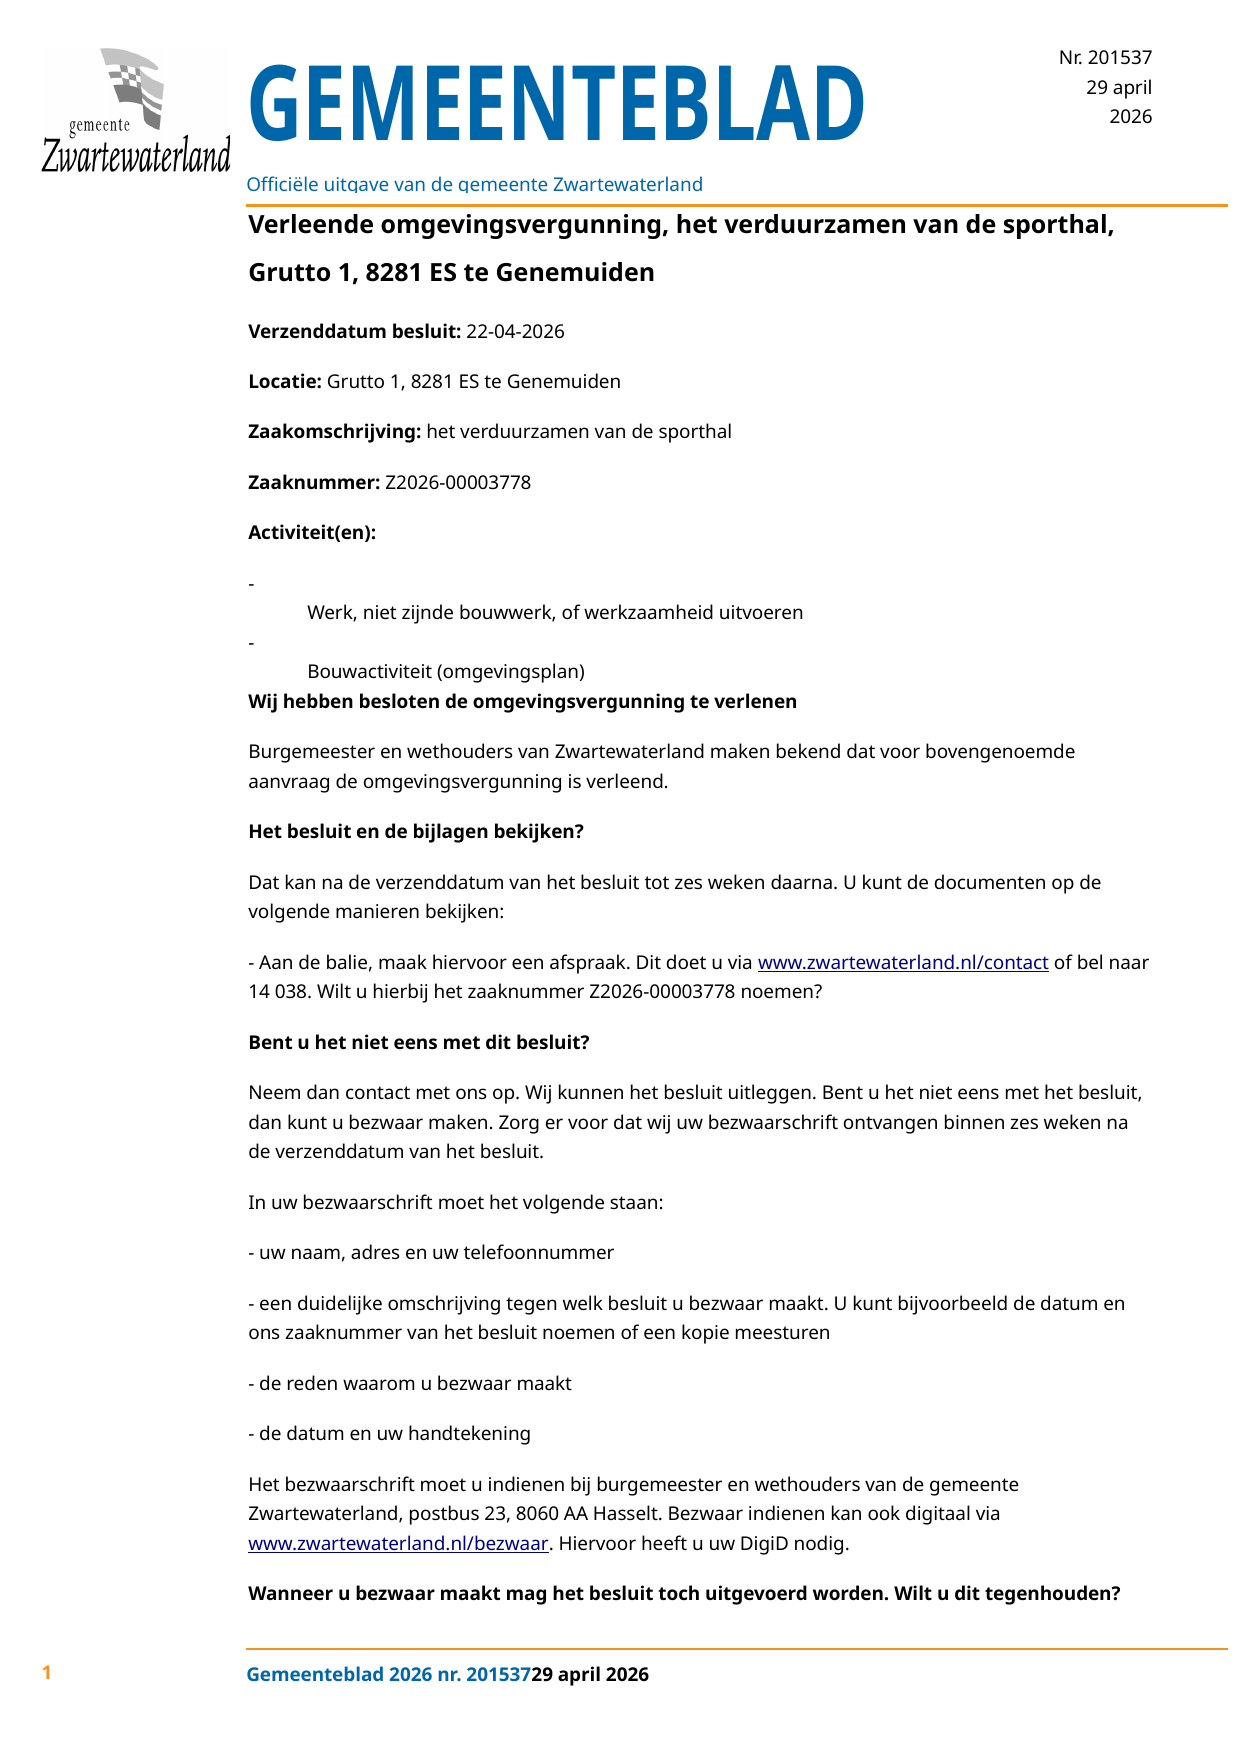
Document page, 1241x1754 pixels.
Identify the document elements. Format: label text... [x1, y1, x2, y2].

text Zaaknummer: Z2026-00003778 [248, 469, 1152, 495]
text Het besluit en de bijlagen bekijken? [248, 819, 1152, 844]
text Dat kan na de verzenddatum van het besluit tot zes weken daarna. U kunt de documenten op de volgende manieren bekijken: [248, 869, 1152, 924]
text Het bezwaarschrift moet u indienen bij burgemeester en wethouders van de gemeente Zwartewaterland, postbus 23, 8060 AA Hasselt. Bezwaar indienen kan ook digitaal via www.zwartewaterland.nl/bezwaar. Hiervoor heeft u uw DigiD nodig. [248, 1471, 1152, 1556]
list Werk, niet zijnde bouwwerk, of werkzaamheid uitvoeren [248, 599, 1152, 625]
text Wanneer u bezwaar maakt mag het besluit toch uitgevoerd worden. Wilt u dit tegenhouden? [248, 1580, 1152, 1606]
text - de datum en uw handtekening [248, 1420, 1152, 1446]
text Burgemeester en wethouders van Zwartewaterland maken bekend dat voor bovengenoemde aanvraag de omgevingsvergunning is verleend. [248, 739, 1152, 794]
list Bouwactiviteit (omgevingsplan) [248, 659, 1152, 684]
text Verleende omgevingsvergunning, het verduurzamen van de sporthal, Grutto 1, 8281 ES te Genemuiden [248, 207, 1152, 288]
text Wij hebben besloten de omgevingsvergunning te verlenen [248, 688, 1152, 714]
text Activiteit(en): [248, 519, 1152, 545]
text Locatie: Grutto 1, 8281 ES te Genemuiden [248, 368, 1152, 394]
text Verzenddatum besluit: 22-04-2026 [248, 318, 1152, 344]
text - Aan de balie, maak hiervoor een afspraak. Dit doet u via www.zwartewaterland.nl/contact of bel naar 14 038. Wilt u hierbij het zaaknummer Z2026-00003778 noemen? [248, 949, 1152, 1004]
text In uw bezwaarschrift moet het volgende staan: [248, 1189, 1152, 1215]
text - uw naam, adres en uw telefoonnummer [248, 1239, 1152, 1265]
text Bent u het niet eens met dit besluit? [248, 1029, 1152, 1055]
text Neem dan contact met ons op. Wij kunnen het besluit uitleggen. Bent u het niet eens met het besluit, dan kunt u bezwaar maken. Zorg er voor dat wij uw bezwaarschrift ontvangen binnen zes weken na de verzenddatum van het besluit. [248, 1079, 1152, 1164]
text - een duidelijke omschrijving tegen welk besluit u bezwaar maakt. U kunt bijvoorbeeld de datum en ons zaaknummer van het besluit noemen of een kopie meesturen [248, 1290, 1152, 1345]
text - de reden waarom u bezwaar maakt [248, 1370, 1152, 1396]
picture [41, 47, 231, 172]
text Zaakomschrijving: het verduurzamen van de sporthal [248, 419, 1152, 444]
